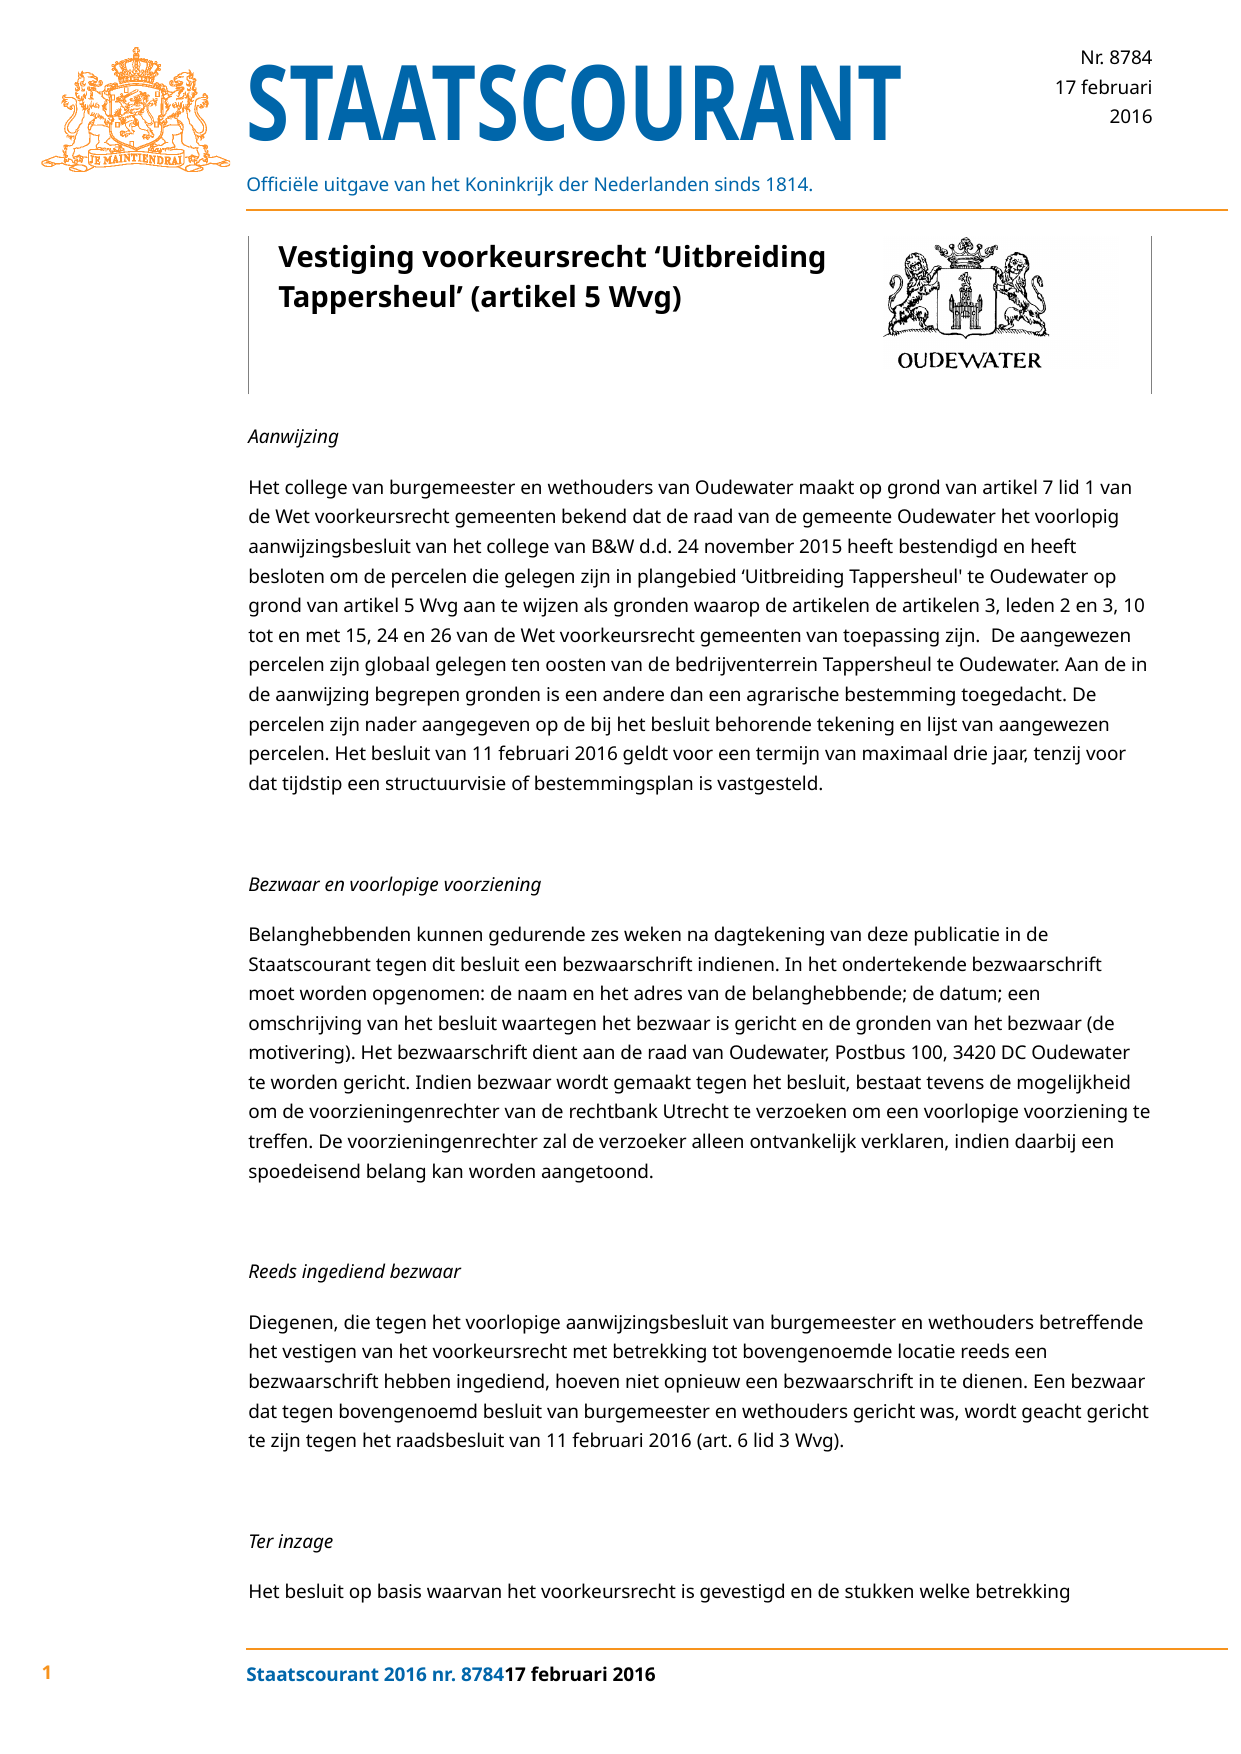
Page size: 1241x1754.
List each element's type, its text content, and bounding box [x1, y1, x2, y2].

table_header [1119, 236, 1151, 368]
text Belanghebbenden kunnen gedurende zes weken na dagtekening van deze publicatie in de Staatscourant tegen dit besluit een bezwaarschrift indienen. In het ondertekende bezwaarschrift moet worden opgenomen: de naam en het adres van de belanghebbende; de datum; een omschrijving van het besluit waartegen het bezwaar is gericht en de gronden van het bezwaar (de motivering). Het bezwaarschrift dient aan de raad van Oudewater, Postbus 100, 3420 DC Oudewater te worden gericht. Indien bezwaar wordt gemaakt tegen het besluit, bestaat tevens de mogelijkheid om de voorzieningenrechter van de rechtbank Utrecht te verzoeken om een voorlopige voorziening te treffen. De voorzieningenrechter zal de verzoeker alleen ontvankelijk verklaren, indien daarbij een spoedeisend belang kan worden aangetoond. [248, 921, 1152, 1184]
text Ter inzage [248, 1528, 1152, 1554]
text Bezwaar en voorlopige voorziening [248, 871, 1152, 897]
text Diegenen, die tegen het voorlopige aanwijzingsbesluit van burgemeester en wethouders betreffende het vestigen van het voorkeursrecht met betrekking tot bovengenoemde locatie reeds een bezwaarschrift hebben ingediend, hoeven niet opnieuw een bezwaarschrift in te dienen. Een bezwaar dat tegen bovengenoemd besluit van burgemeester en wethouders gericht was, wordt geacht gericht te zijn tegen het raadsbesluit van 11 februari 2016 (art. 6 lid 3 Wvg). [248, 1309, 1152, 1453]
text Het besluit op basis waarvan het voorkeursrecht is gevestigd en de stukken welke betrekking [248, 1579, 1152, 1604]
text Reeds ingediend bezwaar [248, 1259, 1152, 1284]
table_header [850, 369, 1151, 394]
table_header Vestiging voorkeursrecht ‘Uitbreiding Tappersheul’ (artikel 5 Wvg) [249, 236, 850, 394]
picture [882, 236, 1119, 369]
text Het college van burgemeester en wethouders van Oudewater maakt op grond van artikel 7 lid 1 van de Wet voorkeursrecht gemeenten bekend dat de raad van de gemeente Oudewater het voorlopig aanwijzingsbesluit van het college van B&W d.d. 24 november 2015 heeft bestendigd en heeft besloten om de percelen die gelegen zijn in plangebied ‘Uitbreiding Tappersheul' te Oudewater op grond van artikel 5 Wvg aan te wijzen als gronden waarop de artikelen de artikelen 3, leden 2 en 3, 10 tot en met 15, 24 en 26 van de Wet voorkeursrecht gemeenten van toepassing zijn. De aangewezen percelen zijn globaal gelegen ten oosten van de bedrijventerrein Tappersheul te Oudewater. Aan de in de aanwijzing begrepen gronden is een andere dan een agrarische bestemming toegedacht. De percelen zijn nader aangegeven op de bij het besluit behorende tekening en lijst van aangewezen percelen. Het besluit van 11 februari 2016 geldt voor een termijn van maximaal drie jaar, tenzij voor dat tijdstip een structuurvisie of bestemmingsplan is vastgesteld. [248, 474, 1152, 796]
picture [41, 47, 231, 172]
text Aanwijzing [248, 424, 1152, 449]
table_header [850, 236, 882, 368]
